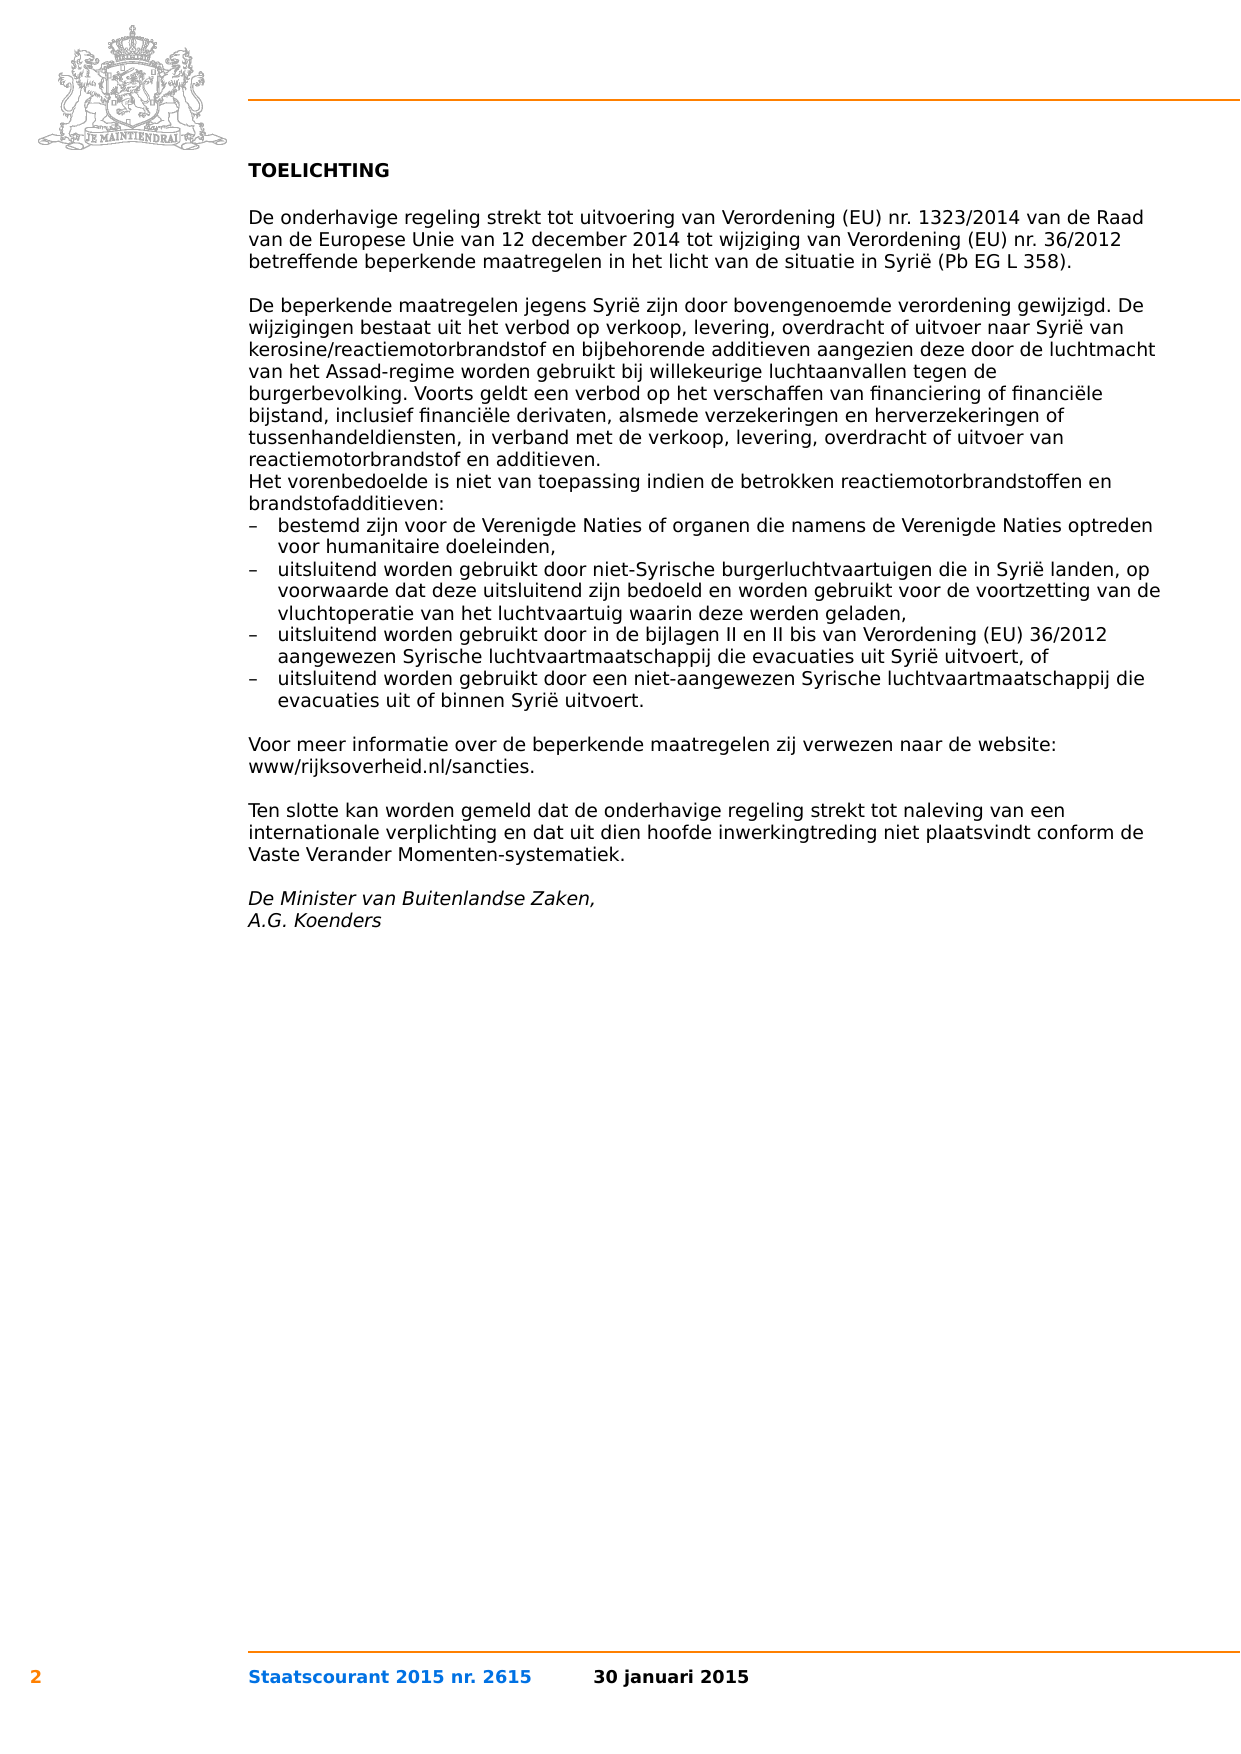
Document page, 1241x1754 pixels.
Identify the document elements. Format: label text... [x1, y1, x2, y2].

text – uitsluitend worden gebruikt door in de bijlagen II en II bis van Verordening (EU) 36/2012 aangewezen Syrische luchtvaartmaatschappij die evacuaties uit Syrië uitvoert, of [248, 624, 1163, 668]
text De Minister van Buitenlandse Zaken, A.G. Koenders [248, 888, 1163, 932]
text – uitsluitend worden gebruikt door een niet-aangewezen Syrische luchtvaartmaatschappij die evacuaties uit of binnen Syrië uitvoert. [248, 668, 1163, 712]
text Voor meer informatie over de beperkende maatregelen zij verwezen naar de website: www/rijksoverheid.nl/sancties. [248, 734, 1163, 778]
text – bestemd zijn voor de Verenigde Naties of organen die namens de Verenigde Naties optreden voor humanitaire doeleinden, [248, 514, 1163, 558]
text Ten slotte kan worden gemeld dat de onderhavige regeling strekt tot naleving van een internationale verplichting en dat uit dien hoofde inwerkingtreding niet plaatsvindt conform de Vaste Verander Momenten-systematiek. [248, 800, 1163, 866]
subtitle TOELICHTING [248, 160, 1163, 182]
text De beperkende maatregelen jegens Syrië zijn door bovengenoemde verordening gewijzigd. De wijzigingen bestaat uit het verbod op verkoop, levering, overdracht of uitvoer naar Syrië van kerosine/reactiemotorbrandstof en bijbehorende additieven aangezien deze door de luchtmacht van het Assad-regime worden gebruikt bij willekeurige luchtaanvallen tegen de burgerbevolking. Voorts geldt een verbod op het verschaffen van financiering of financiële bijstand, inclusief financiële derivaten, alsmede verzekeringen en herverzekeringen of tussenhandeldiensten, in verband met de verkoop, levering, overdracht of uitvoer van reactiemotorbrandstof en additieven. [248, 295, 1163, 471]
text De onderhavige regeling strekt tot uitvoering van Verordening (EU) nr. 1323/2014 van de Raad van de Europese Unie van 12 december 2014 tot wijziging van Verordening (EU) nr. 36/2012 betreffende beperkende maatregelen in het licht van de situatie in Syrië (Pb EG L 358). [248, 207, 1163, 273]
picture [38, 25, 227, 150]
text Het vorenbedoelde is niet van toepassing indien de betrokken reactiemotorbrandstoffen en brandstofadditieven: [248, 471, 1163, 514]
text – uitsluitend worden gebruikt door niet-Syrische burgerluchtvaartuigen die in Syrië landen, op voorwaarde dat deze uitsluitend zijn bedoeld en worden gebruikt voor de voortzetting van de vluchtoperatie van het luchtvaartuig waarin deze werden geladen, [248, 558, 1163, 624]
